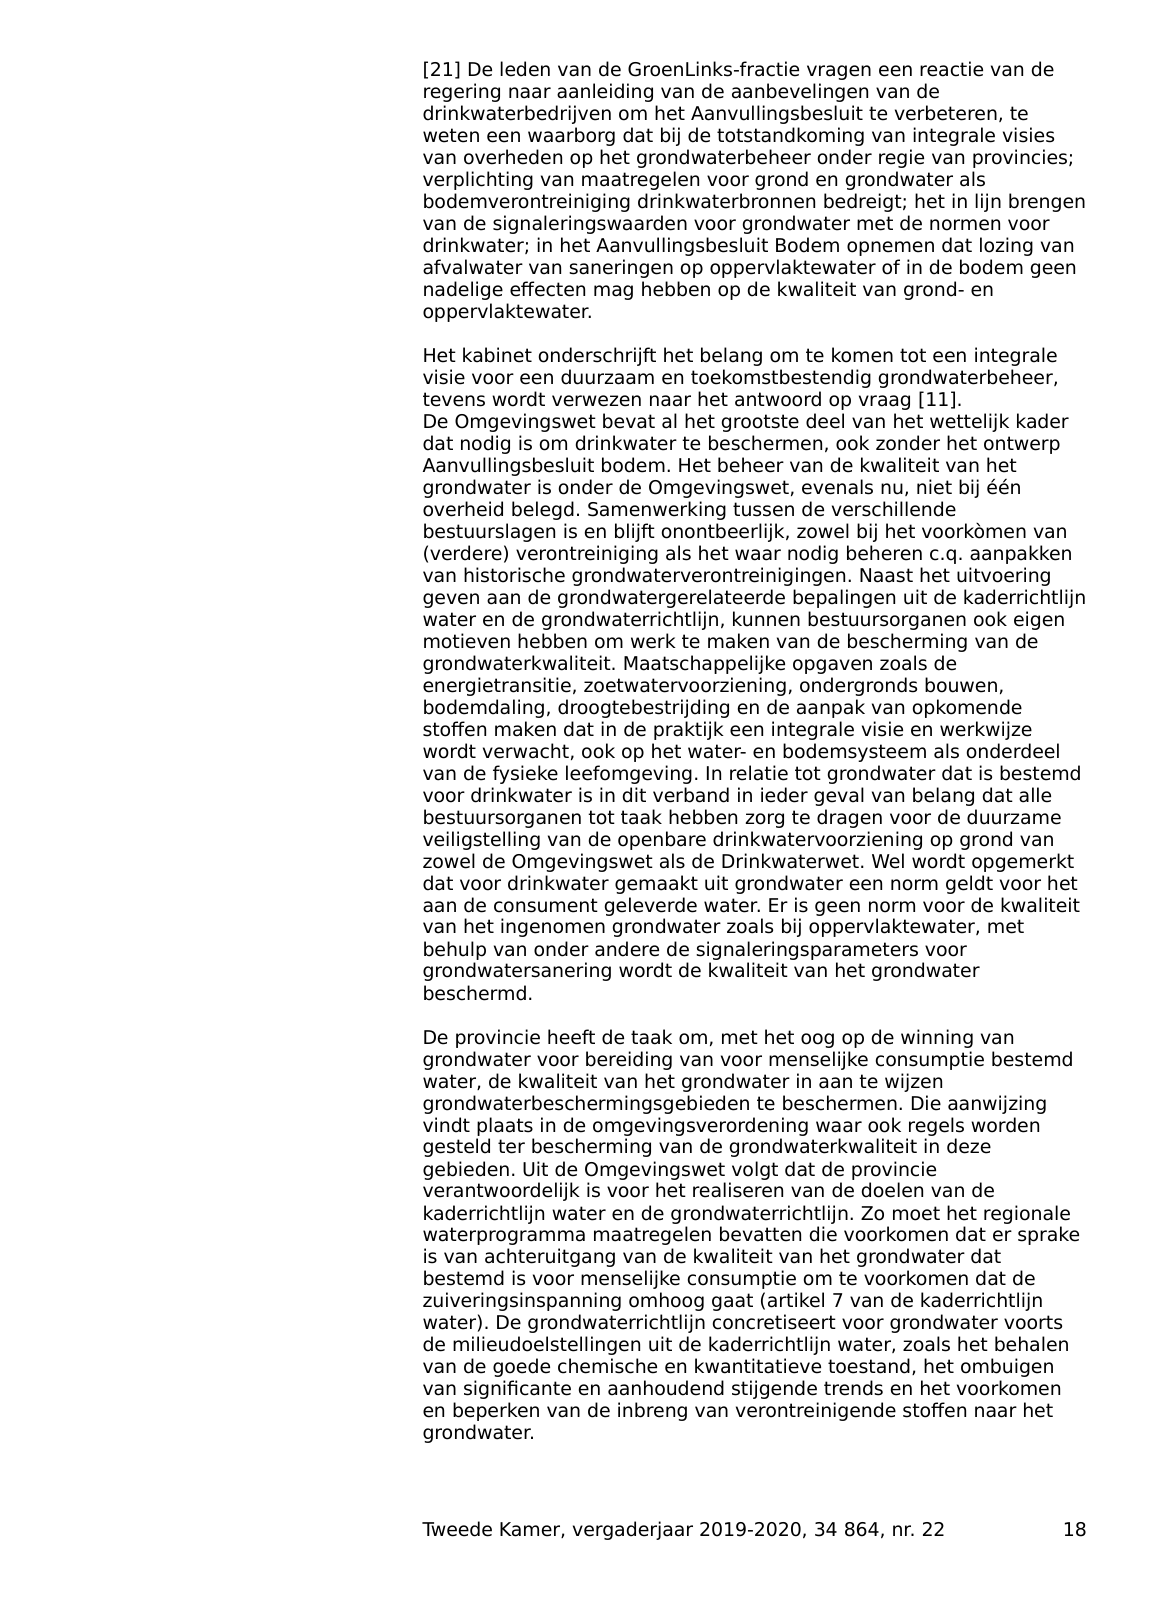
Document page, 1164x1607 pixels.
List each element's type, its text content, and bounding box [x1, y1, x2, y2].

text De provincie heeft de taak om, met het oog op de winning van grondwater voor bereiding van voor menselijke consumptie bestemd water, de kwaliteit van het grondwater in aan te wijzen grondwaterbeschermingsgebieden te beschermen. Die aanwijzing vindt plaats in de omgevingsverordening waar ook regels worden gesteld ter bescherming van de grondwaterkwaliteit in deze gebieden. Uit de Omgevingswet volgt dat de provincie verantwoordelijk is voor het realiseren van de doelen van de kaderrichtlijn water en de grondwaterrichtlijn. Zo moet het regionale waterprogramma maatregelen bevatten die voorkomen dat er sprake is van achteruitgang van de kwaliteit van het grondwater dat bestemd is voor menselijke consumptie om te voorkomen dat de zuiveringsinspanning omhoog gaat (artikel 7 van de kaderrichtlijn water). De grondwaterrichtlijn concretiseert voor grondwater voorts de milieudoelstellingen uit de kaderrichtlijn water, zoals het behalen van de goede chemische en kwantitatieve toestand, het ombuigen van significante en aanhoudend stijgende trends en het voorkomen en beperken van de inbreng van verontreinigende stoffen naar het grondwater. [422, 1027, 1087, 1444]
text [21] De leden van de GroenLinks-fractie vragen een reactie van de regering naar aanleiding van de aanbevelingen van de drinkwaterbedrijven om het Aanvullingsbesluit te verbeteren, te weten een waarborg dat bij de totstandkoming van integrale visies van overheden op het grondwaterbeheer onder regie van provincies; verplichting van maatregelen voor grond en grondwater als bodemverontreiniging drinkwaterbronnen bedreigt; het in lijn brengen van de signaleringswaarden voor grondwater met de normen voor drinkwater; in het Aanvullingsbesluit Bodem opnemen dat lozing van afvalwater van saneringen op oppervlaktewater of in de bodem geen nadelige effecten mag hebben op de kwaliteit van grond- en oppervlaktewater. [422, 59, 1087, 323]
text De Omgevingswet bevat al het grootste deel van het wettelijk kader dat nodig is om drinkwater te beschermen, ook zonder het ontwerp Aanvullingsbesluit bodem. Het beheer van de kwaliteit van het grondwater is onder de Omgevingswet, evenals nu, niet bij één overheid belegd. Samenwerking tussen de verschillende bestuurslagen is en blijft onontbeerlijk, zowel bij het voorkòmen van (verdere) verontreiniging als het waar nodig beheren c.q. aanpakken van historische grondwaterverontreinigingen. Naast het uitvoering geven aan de grondwatergerelateerde bepalingen uit de kaderrichtlijn water en de grondwaterrichtlijn, kunnen bestuursorganen ook eigen motieven hebben om werk te maken van de bescherming van de grondwaterkwaliteit. Maatschappelijke opgaven zoals de energietransitie, zoetwatervoorziening, ondergronds bouwen, bodemdaling, droogtebestrijding en de aanpak van opkomende stoffen maken dat in de praktijk een integrale visie en werkwijze wordt verwacht, ook op het water- en bodemsysteem als onderdeel van de fysieke leefomgeving. In relatie tot grondwater dat is bestemd voor drinkwater is in dit verband in ieder geval van belang dat alle bestuursorganen tot taak hebben zorg te dragen voor de duurzame veiligstelling van de openbare drinkwatervoorziening op grond van zowel de Omgevingswet als de Drinkwaterwet. Wel wordt opgemerkt dat voor drinkwater gemaakt uit grondwater een norm geldt voor het aan de consument geleverde water. Er is geen norm voor de kwaliteit van het ingenomen grondwater zoals bij oppervlaktewater, met behulp van onder andere de signaleringsparameters voor grondwatersanering wordt de kwaliteit van het grondwater beschermd. [422, 411, 1087, 1004]
text Het kabinet onderschrijft het belang om te komen tot een integrale visie voor een duurzaam en toekomstbestendig grondwaterbeheer, tevens wordt verwezen naar het antwoord op vraag [11]. [422, 345, 1087, 411]
